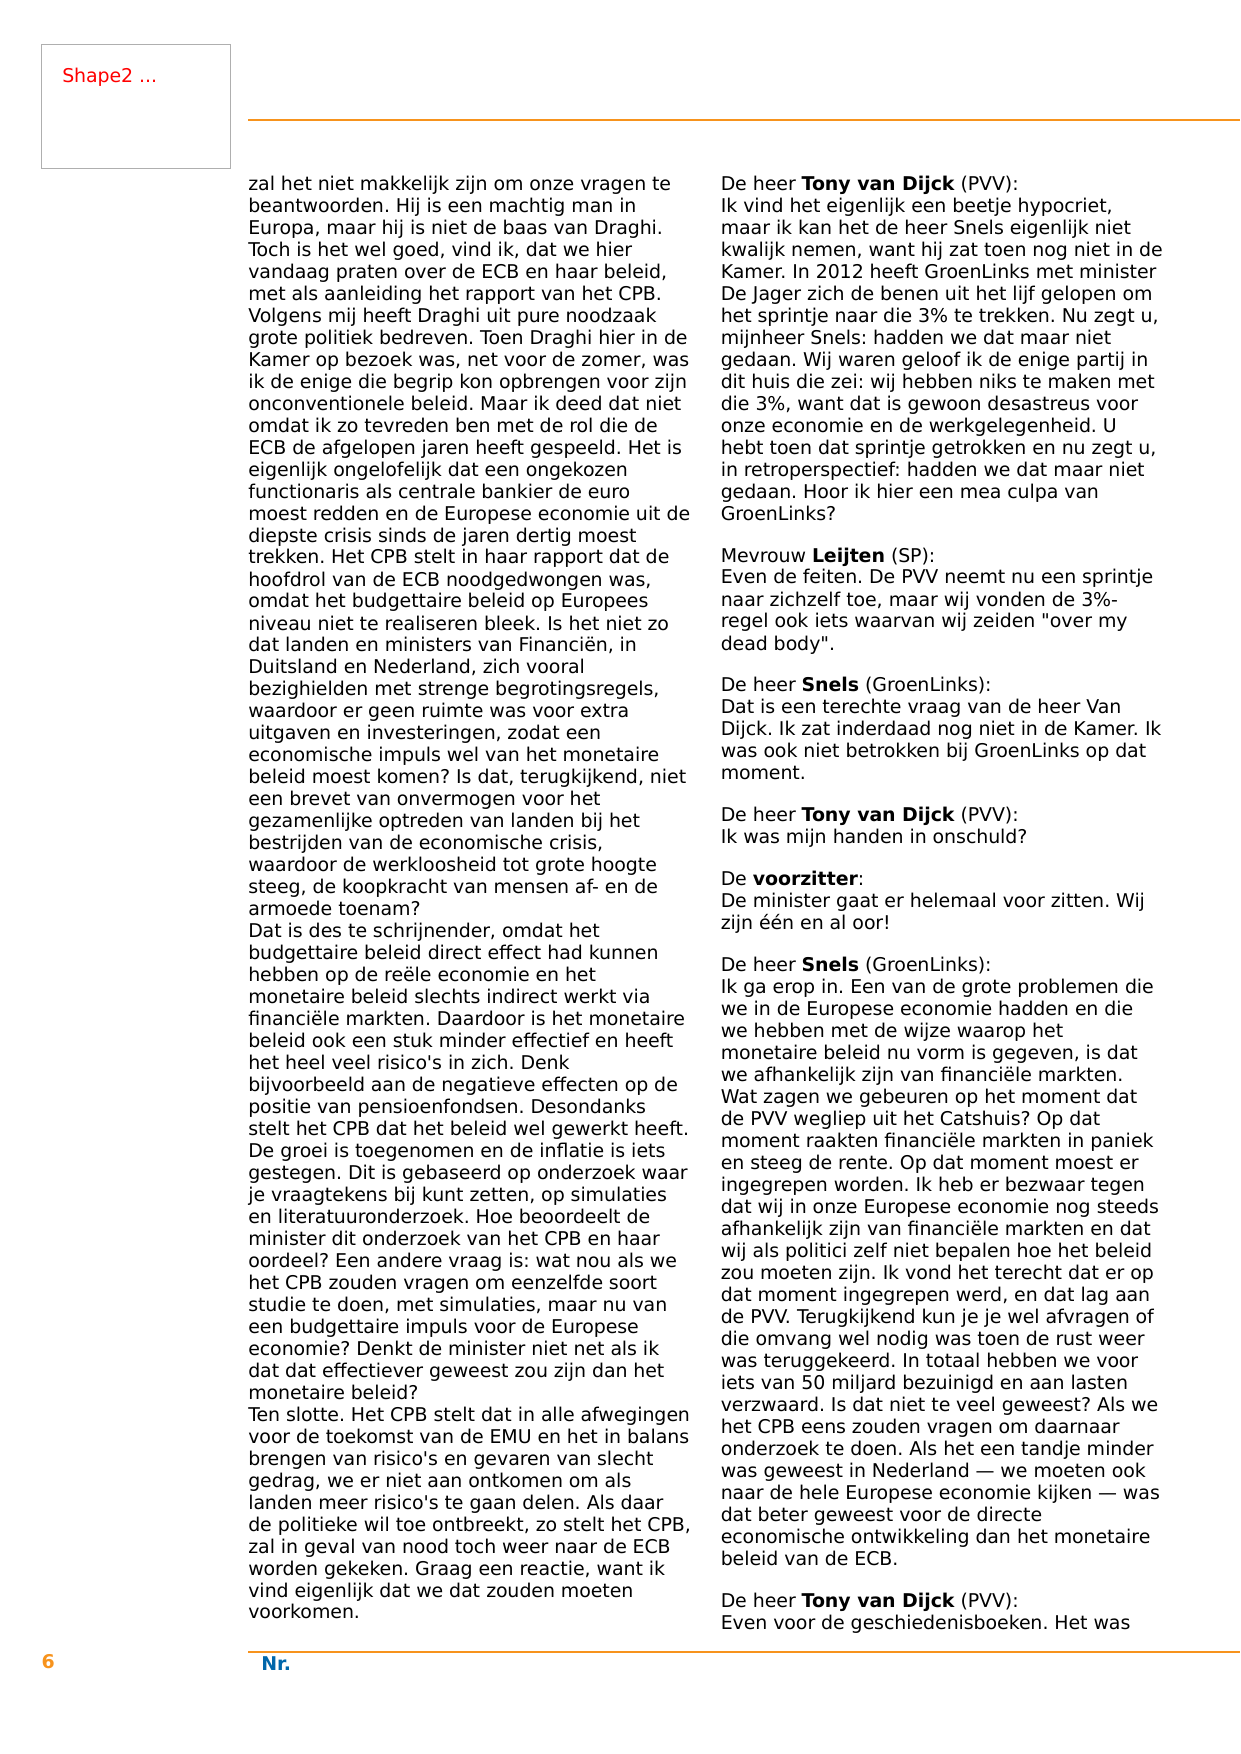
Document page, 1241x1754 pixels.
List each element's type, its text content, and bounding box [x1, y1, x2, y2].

text De heer Tony van Dijck (PVV): [721, 1589, 1163, 1612]
text De heer Snels (GroenLinks): [721, 674, 1163, 696]
text De voorzitter: [721, 868, 1163, 890]
text De heer Tony van Dijck (PVV): [721, 804, 1163, 826]
text Even de feiten. De PVV neemt nu een sprintje naar zichzelf toe, maar wij vonden de 3%-regel ook iets waarvan wij zeiden "over my dead body". [721, 566, 1163, 654]
text Ik was mijn handen in onschuld? [721, 826, 1163, 848]
text De minister gaat er helemaal voor zitten. Wij zijn één en al oor! [721, 890, 1163, 934]
text Dat is des te schrijnender, omdat het budgettaire beleid direct effect had kunnen hebben op de reële economie en het monetaire beleid slechts indirect werkt via financiële markten. Daardoor is het monetaire beleid ook een stuk minder effectief en heeft het heel veel risico's in zich. Denk bijvoorbeeld aan de negatieve effecten op de positie van pensioenfondsen. Desondanks stelt het CPB dat het beleid wel gewerkt heeft. De groei is toegenomen en de inflatie is iets gestegen. Dit is gebaseerd op onderzoek waar je vraagtekens bij kunt zetten, op simulaties en literatuuronderzoek. Hoe beoordeelt de minister dit onderzoek van het CPB en haar oordeel? Een andere vraag is: wat nou als we het CPB zouden vragen om eenzelfde soort studie te doen, met simulaties, maar nu van een budgettaire impuls voor de Europese economie? Denkt de minister niet net als ik dat dat effectiever geweest zou zijn dan het monetaire beleid? [248, 920, 691, 1404]
text Even voor de geschiedenisboeken. Het was [721, 1612, 1163, 1633]
text Ten slotte. Het CPB stelt dat in alle afwegingen voor de toekomst van de EMU en het in balans brengen van risico's en gevaren van slecht gedrag, we er niet aan ontkomen om als landen meer risico's te gaan delen. Als daar de politieke wil toe ontbreekt, zo stelt het CPB, zal in geval van nood toch weer naar de ECB worden gekeken. Graag een reactie, want ik vind eigenlijk dat we dat zouden moeten voorkomen. [248, 1404, 691, 1623]
text De heer Tony van Dijck (PVV): [721, 173, 1163, 195]
text Ik ga erop in. Een van de grote problemen die we in de Europese economie hadden en die we hebben met de wijze waarop het monetaire beleid nu vorm is gegeven, is dat we afhankelijk zijn van financiële markten. Wat zagen we gebeuren op het moment dat de PVV wegliep uit het Catshuis? Op dat moment raakten financiële markten in paniek en steeg de rente. Op dat moment moest er ingegrepen worden. Ik heb er bezwaar tegen dat wij in onze Europese economie nog steeds afhankelijk zijn van financiële markten en dat wij als politici zelf niet bepalen hoe het beleid zou moeten zijn. Ik vond het terecht dat er op dat moment ingegrepen werd, en dat lag aan de PVV. Terugkijkend kun je je wel afvragen of die omvang wel nodig was toen de rust weer was teruggekeerd. In totaal hebben we voor iets van 50 miljard bezuinigd en aan lasten verzwaard. Is dat niet te veel geweest? Als we het CPB eens zouden vragen om daarnaar onderzoek te doen. Als het een tandje minder was geweest in Nederland — we moeten ook naar de hele Europese economie kijken — was dat beter geweest voor de directe economische ontwikkeling dan het monetaire beleid van de ECB. [721, 976, 1163, 1569]
text De heer Snels (GroenLinks): [721, 954, 1163, 976]
text Dat is een terechte vraag van de heer Van Dijck. Ik zat inderdaad nog niet in de Kamer. Ik was ook niet betrokken bij GroenLinks op dat moment. [721, 696, 1163, 784]
text Ik vind het eigenlijk een beetje hypocriet, maar ik kan het de heer Snels eigenlijk niet kwalijk nemen, want hij zat toen nog niet in de Kamer. In 2012 heeft GroenLinks met minister De Jager zich de benen uit het lijf gelopen om het sprintje naar die 3% te trekken. Nu zegt u, mijnheer Snels: hadden we dat maar niet gedaan. Wij waren geloof ik de enige partij in dit huis die zei: wij hebben niks te maken met die 3%, want dat is gewoon desastreus voor onze economie en de werkgelegenheid. U hebt toen dat sprintje getrokken en nu zegt u, in retroperspectief: hadden we dat maar niet gedaan. Hoor ik hier een mea culpa van GroenLinks? [721, 195, 1163, 524]
text Volgens mij heeft Draghi uit pure noodzaak grote politiek bedreven. Toen Draghi hier in de Kamer op bezoek was, net voor de zomer, was ik de enige die begrip kon opbrengen voor zijn onconventionele beleid. Maar ik deed dat niet omdat ik zo tevreden ben met de rol die de ECB de afgelopen jaren heeft gespeeld. Het is eigenlijk ongelofelijk dat een ongekozen functionaris als centrale bankier de euro moest redden en de Europese economie uit de diepste crisis sinds de jaren dertig moest trekken. Het CPB stelt in haar rapport dat de hoofdrol van de ECB noodgedwongen was, omdat het budgettaire beleid op Europees niveau niet te realiseren bleek. Is het niet zo dat landen en ministers van Financiën, in Duitsland en Nederland, zich vooral bezighielden met strenge begrotingsregels, waardoor er geen ruimte was voor extra uitgaven en investeringen, zodat een economische impuls wel van het monetaire beleid moest komen? Is dat, terugkijkend, niet een brevet van onvermogen voor het gezamenlijke optreden van landen bij het bestrijden van de economische crisis, waardoor de werkloosheid tot grote hoogte steeg, de koopkracht van mensen af- en de armoede toenam? [248, 305, 691, 920]
text Mevrouw Leijten (SP): [721, 544, 1163, 566]
text zal het niet makkelijk zijn om onze vragen te beantwoorden. Hij is een machtig man in Europa, maar hij is niet de baas van Draghi. Toch is het wel goed, vind ik, dat we hier vandaag praten over de ECB en haar beleid, met als aanleiding het rapport van het CPB. [248, 173, 691, 305]
